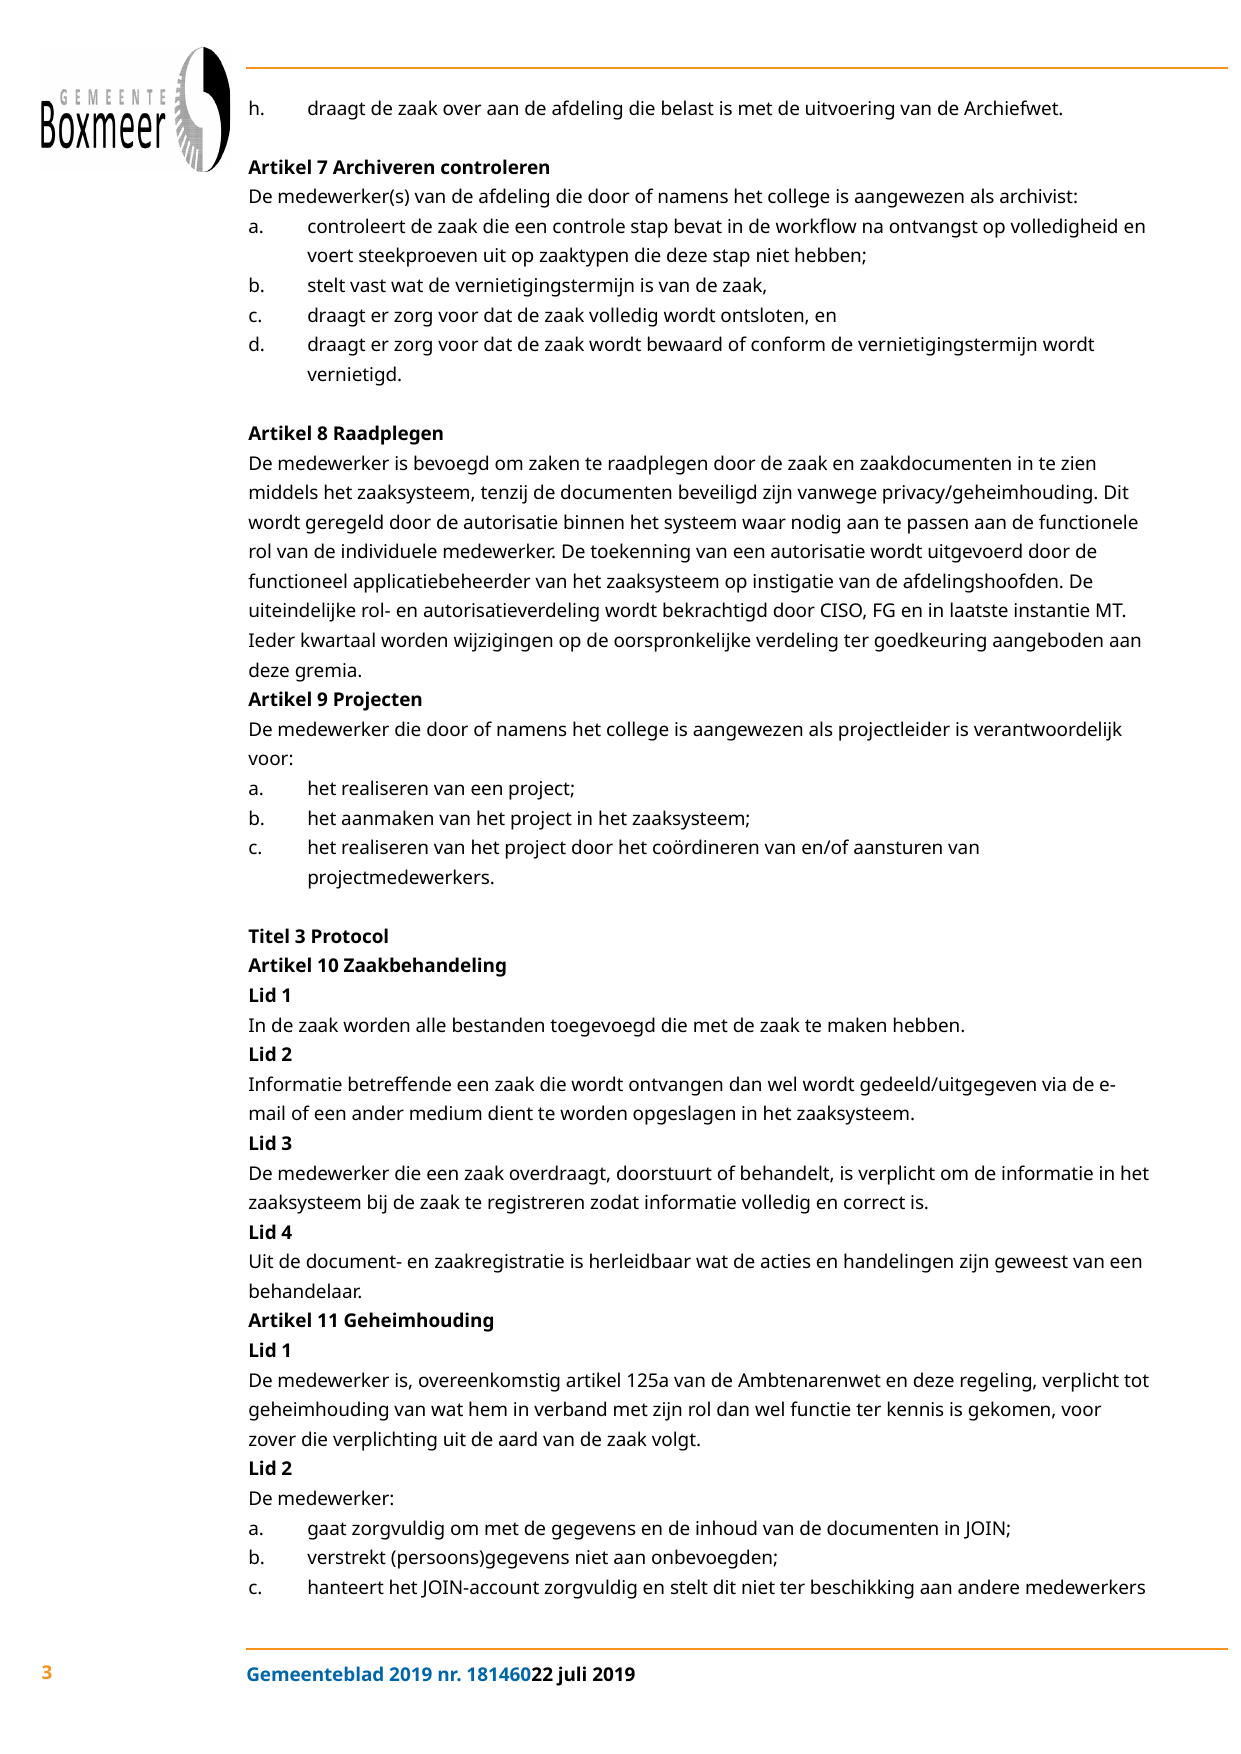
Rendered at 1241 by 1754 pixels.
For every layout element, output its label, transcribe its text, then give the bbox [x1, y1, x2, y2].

text De medewerker is bevoegd om zaken te raadplegen door de zaak en zaakdocumenten in te zien middels het zaaksysteem, tenzij de documenten beveiligd zijn vanwege privacy/geheimhouding. Dit wordt geregeld door de autorisatie binnen het systeem waar nodig aan te passen aan de functionele rol van de individuele medewerker. De toekenning van een autorisatie wordt uitgevoerd door de functioneel applicatiebeheerder van het zaaksysteem op instigatie van de afdelingshoofden. De uiteindelijke rol- en autorisatieverdeling wordt bekrachtigd door CISO, FG en in laatste instantie MT. Ieder kwartaal worden wijzigingen op de oorspronkelijke verdeling ter goedkeuring aangeboden aan deze gremia. [248, 450, 1152, 683]
text Artikel 8 Raadplegen [248, 420, 1152, 446]
text Artikel 10 Zaakbehandeling [248, 953, 1152, 978]
list het aanmaken van het project in het zaaksysteem; [248, 805, 1152, 831]
picture [41, 47, 231, 172]
text Artikel 11 Geheimhouding [248, 1308, 1152, 1333]
text Lid 1 [248, 982, 1152, 1008]
text Artikel 9 Projecten [248, 686, 1152, 712]
text Artikel 7 Archiveren controleren [248, 154, 1152, 180]
list het realiseren van het project door het coördineren van en/of aansturen van projectmedewerkers. [248, 834, 1152, 890]
text De medewerker: [248, 1485, 1152, 1511]
text Lid 2 [248, 1041, 1152, 1067]
list draagt er zorg voor dat de zaak volledig wordt ontsloten, en [248, 302, 1152, 328]
text Uit de document- en zaakregistratie is herleidbaar wat de acties en handelingen zijn geweest van een behandelaar. [248, 1248, 1152, 1304]
text De medewerker die door of namens het college is aangewezen als projectleider is verantwoordelijk voor: [248, 716, 1152, 771]
text Informatie betreffende een zaak die wordt ontvangen dan wel wordt gedeeld/uitgegeven via de e-mail of een ander medium dient te worden opgeslagen in het zaaksysteem. [248, 1071, 1152, 1126]
list draagt er zorg voor dat de zaak wordt bewaard of conform de vernietigingstermijn wordt vernietigd. [248, 331, 1152, 387]
text Lid 2 [248, 1456, 1152, 1481]
text Titel 3 Protocol [248, 923, 1152, 949]
text In de zaak worden alle bestanden toegevoegd die met de zaak te maken hebben. [248, 1012, 1152, 1038]
list hanteert het JOIN-account zorgvuldig en stelt dit niet ter beschikking aan andere medewerkers [248, 1574, 1152, 1600]
text De medewerker die een zaak overdraagt, doorstuurt of behandelt, is verplicht om de informatie in het zaaksysteem bij de zaak te registreren zodat informatie volledig en correct is. [248, 1160, 1152, 1215]
list verstrekt (persoons)gegevens niet aan onbevoegden; [248, 1544, 1152, 1570]
text Lid 4 [248, 1219, 1152, 1245]
text De medewerker is, overeenkomstig artikel 125a van de Ambtenarenwet en deze regeling, verplicht tot geheimhouding van wat hem in verband met zijn rol dan wel functie ter kennis is gekomen, voor zover die verplichting uit de aard van de zaak volgt. [248, 1367, 1152, 1452]
list controleert de zaak die een controle stap bevat in de workflow na ontvangst op volledigheid en voert steekproeven uit op zaaktypen die deze stap niet hebben; [248, 213, 1152, 268]
list het realiseren van een project; [248, 775, 1152, 801]
text Lid 1 [248, 1337, 1152, 1363]
text Lid 3 [248, 1130, 1152, 1156]
text De medewerker(s) van de afdeling die door of namens het college is aangewezen als archivist: [248, 183, 1152, 209]
list gaat zorgvuldig om met de gegevens en de inhoud van de documenten in JOIN; [248, 1515, 1152, 1541]
list stelt vast wat de vernietigingstermijn is van de zaak, [248, 272, 1152, 298]
list draagt de zaak over aan de afdeling die belast is met de uitvoering van de Archiefwet. [248, 95, 1152, 121]
